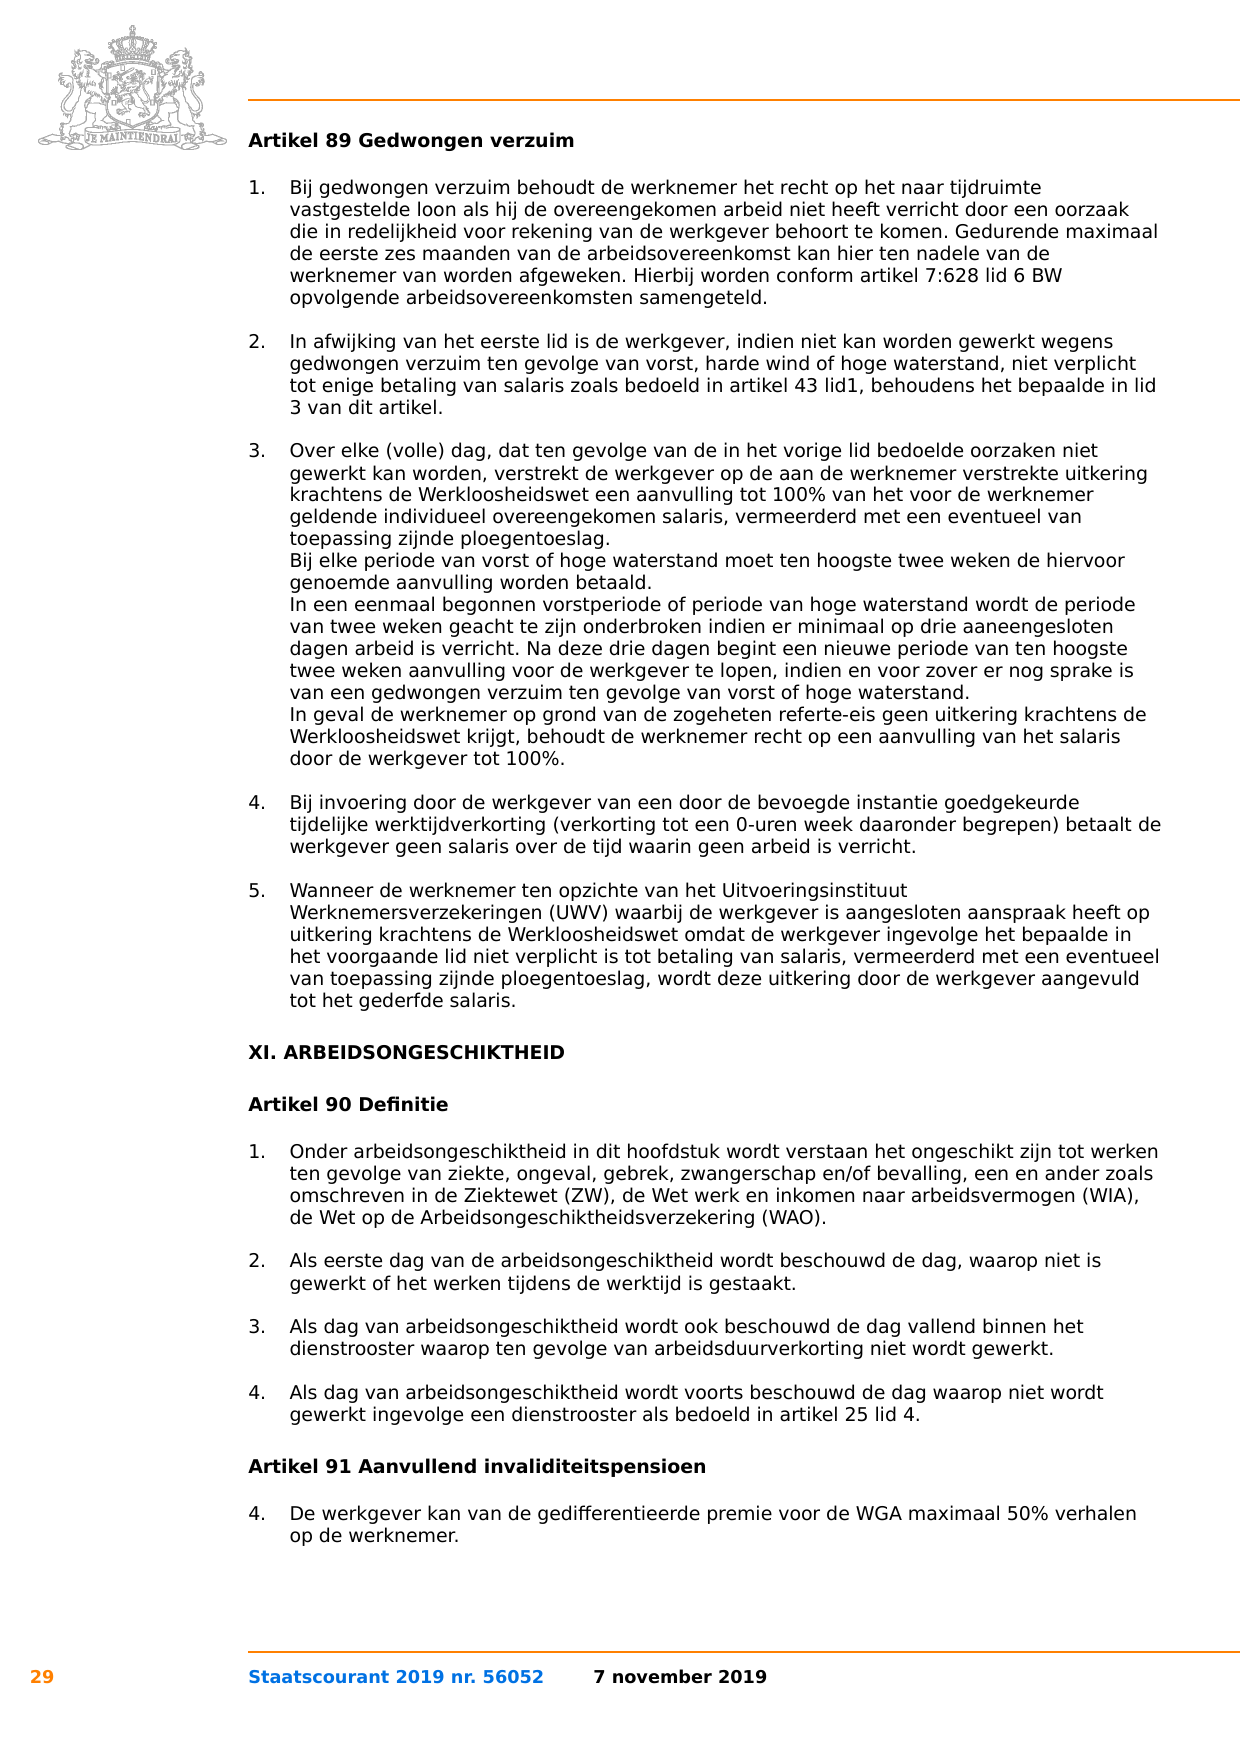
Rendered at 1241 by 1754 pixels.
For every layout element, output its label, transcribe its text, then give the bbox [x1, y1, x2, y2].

text In een eenmaal begonnen vorstperiode of periode van hoge waterstand wordt de periode van twee weken geacht te zijn onderbroken indien er minimaal op drie aaneengesloten dagen arbeid is verricht. Na deze drie dagen begint een nieuwe periode van ten hoogste twee weken aanvulling voor de werkgever te lopen, indien en voor zover er nog sprake is van een gedwongen verzuim ten gevolge van vorst of hoge waterstand. [289, 594, 1163, 704]
text 1. Bij gedwongen verzuim behoudt de werknemer het recht op het naar tijdruimte vastgestelde loon als hij de overeengekomen arbeid niet heeft verricht door een oorzaak die in redelijkheid voor rekening van de werkgever behoort te komen. Gedurende maximaal de eerste zes maanden van de arbeidsovereenkomst kan hier ten nadele van de werknemer van worden afgeweken. Hierbij worden conform artikel 7:628 lid 6 BW opvolgende arbeidsovereenkomsten samengeteld. [248, 177, 1163, 309]
text 2. In afwijking van het eerste lid is de werkgever, indien niet kan worden gewerkt wegens gedwongen verzuim ten gevolge van vorst, harde wind of hoge waterstand, niet verplicht tot enige betaling van salaris zoals bedoeld in artikel 43 lid1, behoudens het bepaalde in lid 3 van dit artikel. [248, 331, 1163, 418]
text 4. De werkgever kan van de gedifferentieerde premie voor de WGA maximaal 50% verhalen op de werknemer. [248, 1503, 1163, 1547]
subtitle Artikel 89 Gedwongen verzuim [248, 130, 1163, 152]
text 4. Bij invoering door de werkgever van een door de bevoegde instantie goedgekeurde tijdelijke werktijdverkorting (verkorting tot een 0‑uren week daaronder begrepen) betaalt de werkgever geen salaris over de tijd waarin geen arbeid is verricht. [248, 792, 1163, 858]
picture [38, 25, 227, 150]
text In geval de werknemer op grond van de zogeheten referte-eis geen uitkering krachtens de Werkloosheidswet krijgt, behoudt de werknemer recht op een aanvulling van het salaris door de werkgever tot 100%. [289, 704, 1163, 770]
subtitle Artikel 90 Definitie [248, 1094, 1163, 1116]
text 4. Als dag van arbeidsongeschiktheid wordt voorts beschouwd de dag waarop niet wordt gewerkt ingevolge een dienstrooster als bedoeld in artikel 25 lid 4. [248, 1382, 1163, 1426]
text 3. Als dag van arbeidsongeschiktheid wordt ook beschouwd de dag vallend binnen het dienstrooster waarop ten gevolge van arbeidsduurverkorting niet wordt gewerkt. [248, 1316, 1163, 1360]
subtitle Artikel 91 Aanvullend invaliditeitspensioen [248, 1456, 1163, 1478]
subtitle XI. ARBEIDSONGESCHIKTHEID [248, 1042, 1163, 1064]
text Bij elke periode van vorst of hoge waterstand moet ten hoogste twee weken de hiervoor genoemde aanvulling worden betaald. [289, 550, 1163, 594]
text 3. Over elke (volle) dag, dat ten gevolge van de in het vorige lid bedoelde oorzaken niet gewerkt kan worden, verstrekt de werkgever op de aan de werknemer verstrekte uitkering krachtens de Werkloosheidswet een aanvulling tot 100% van het voor de werknemer geldende individueel overeengekomen salaris, vermeerderd met een eventueel van toepassing zijnde ploegentoeslag. [248, 440, 1163, 550]
text 2. Als eerste dag van de arbeidsongeschiktheid wordt beschouwd de dag, waarop niet is gewerkt of het werken tijdens de werktijd is gestaakt. [248, 1250, 1163, 1294]
text 5. Wanneer de werknemer ten opzichte van het Uitvoeringsinstituut Werknemersverzekeringen (UWV) waarbij de werkgever is aangesloten aanspraak heeft op uitkering krachtens de Werkloosheidswet omdat de werkgever ingevolge het bepaalde in het voorgaande lid niet verplicht is tot betaling van salaris, vermeerderd met een eventueel van toepassing zijnde ploegentoeslag, wordt deze uitkering door de werkgever aangevuld tot het gederfde salaris. [248, 880, 1163, 1012]
text 1. Onder arbeidsongeschiktheid in dit hoofdstuk wordt verstaan het ongeschikt zijn tot werken ten gevolge van ziekte, ongeval, gebrek, zwangerschap en/of bevalling, een en ander zoals omschreven in de Ziektewet (ZW), de Wet werk en inkomen naar arbeidsvermogen (WIA), de Wet op de Arbeidsongeschiktheidsverzekering (WAO). [248, 1141, 1163, 1228]
